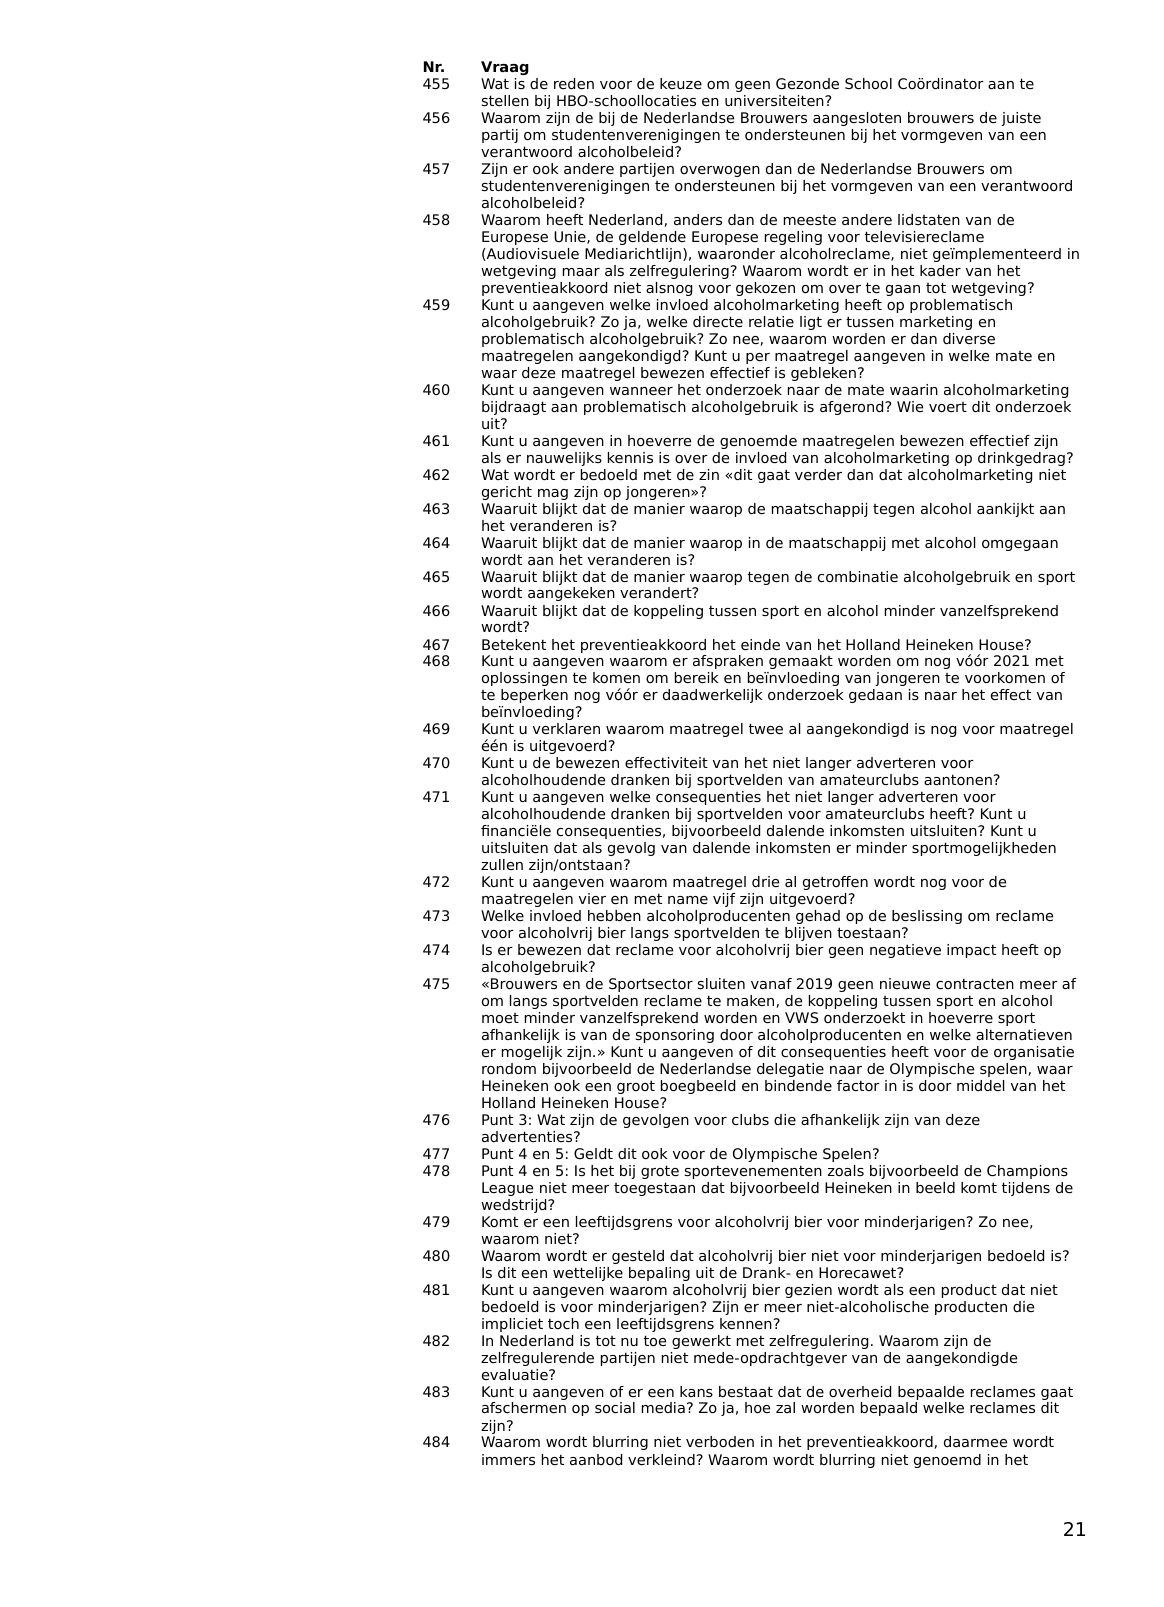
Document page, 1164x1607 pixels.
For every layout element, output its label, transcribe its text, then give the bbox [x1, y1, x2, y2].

table_cell 484 [422, 1434, 475, 1468]
table_cell Punt 4 en 5: Is het bij grote sportevenementen zoals bijvoorbeeld de Champions League niet meer toegestaan dat bijvoorbeeld Heineken in beeld komt tijdens de wedstrijd? [475, 1163, 1087, 1214]
table_cell 479 [422, 1214, 475, 1248]
table_cell Waaruit blijkt dat de manier waarop de maatschappij tegen alcohol aankijkt aan het veranderen is? [475, 501, 1087, 534]
table_cell 474 [422, 942, 475, 976]
table_cell 469 [422, 721, 475, 755]
table_cell 476 [422, 1112, 475, 1146]
table_cell 462 [422, 467, 475, 501]
table_cell 456 [422, 110, 475, 161]
table_cell 480 [422, 1248, 475, 1282]
table_cell Kunt u aangeven of er een kans bestaat dat de overheid bepaalde reclames gaat afschermen op social media? Zo ja, hoe zal worden bepaald welke reclames dit zijn? [475, 1384, 1087, 1434]
table_cell 463 [422, 501, 475, 534]
table_cell Kunt u aangeven wanneer het onderzoek naar de mate waarin alcoholmarketing bijdraagt aan problematisch alcoholgebruik is afgerond? Wie voert dit onderzoek uit? [475, 382, 1087, 433]
table_cell 475 [422, 976, 475, 1112]
table_cell 460 [422, 382, 475, 433]
table_cell 459 [422, 297, 475, 382]
table_cell Kunt u aangeven welke consequenties het niet langer adverteren voor alcoholhoudende dranken bij sportvelden voor amateurclubs heeft? Kunt u financiële consequenties, bijvoorbeeld dalende inkomsten uitsluiten? Kunt u uitsluiten dat als gevolg van dalende inkomsten er minder sportmogelijkheden zullen zijn/ontstaan? [475, 789, 1087, 874]
table_cell «Brouwers en de Sportsector sluiten vanaf 2019 geen nieuwe contracten meer af om langs sportvelden reclame te maken, de koppeling tussen sport en alcohol moet minder vanzelfsprekend worden en VWS onderzoekt in hoeverre sport afhankelijk is van de sponsoring door alcoholproducenten en welke alternatieven er mogelijk zijn.» Kunt u aangeven of dit consequenties heeft voor de organisatie rondom bijvoorbeeld de Nederlandse delegatie naar de Olympische spelen, waar Heineken ook een groot boegbeeld en bindende factor in is door middel van het Holland Heineken House? [475, 976, 1087, 1112]
table_cell 478 [422, 1163, 475, 1214]
table_cell Is er bewezen dat reclame voor alcoholvrij bier geen negatieve impact heeft op alcoholgebruik? [475, 942, 1087, 976]
table_cell 455 [422, 76, 475, 110]
table_cell Waarom wordt er gesteld dat alcoholvrij bier niet voor minderjarigen bedoeld is? Is dit een wettelijke bepaling uit de Drank- en Horecawet? [475, 1248, 1087, 1282]
table_cell Komt er een leeftijdsgrens voor alcoholvrij bier voor minderjarigen? Zo nee, waarom niet? [475, 1214, 1087, 1248]
table_cell 457 [422, 161, 475, 212]
table_header Vraag [475, 59, 1087, 76]
table_cell Kunt u aangeven welke invloed alcoholmarketing heeft op problematisch alcoholgebruik? Zo ja, welke directe relatie ligt er tussen marketing en problematisch alcoholgebruik? Zo nee, waarom worden er dan diverse maatregelen aangekondigd? Kunt u per maatregel aangeven in welke mate en waar deze maatregel bewezen effectief is gebleken? [475, 297, 1087, 382]
table_cell 461 [422, 433, 475, 467]
table_cell Waarom heeft Nederland, anders dan de meeste andere lidstaten van de Europese Unie, de geldende Europese regeling voor televisiereclame (Audiovisuele Mediarichtlijn), waaronder alcoholreclame, niet geïmplementeerd in wetgeving maar als zelfregulering? Waarom wordt er in het kader van het preventieakkoord niet alsnog voor gekozen om over te gaan tot wetgeving? [475, 212, 1087, 297]
table_cell Waarom zijn de bij de Nederlandse Brouwers aangesloten brouwers de juiste partij om studentenverenigingen te ondersteunen bij het vormgeven van een verantwoord alcoholbeleid? [475, 110, 1087, 161]
table_cell Zijn er ook andere partijen overwogen dan de Nederlandse Brouwers om studentenverenigingen te ondersteunen bij het vormgeven van een verantwoord alcoholbeleid? [475, 161, 1087, 212]
table_cell Waaruit blijkt dat de manier waarop in de maatschappij met alcohol omgegaan wordt aan het veranderen is? [475, 535, 1087, 568]
table_cell 473 [422, 908, 475, 942]
table_cell Wat wordt er bedoeld met de zin «dit gaat verder dan dat alcoholmarketing niet gericht mag zijn op jongeren»? [475, 467, 1087, 501]
table_header Nr. [422, 59, 475, 76]
table_cell 466 [422, 603, 475, 636]
table_cell 472 [422, 874, 475, 908]
table_cell 465 [422, 569, 475, 602]
table_cell Betekent het preventieakkoord het einde van het Holland Heineken House? [475, 636, 1087, 653]
table_cell 470 [422, 755, 475, 789]
table_cell Waarom wordt blurring niet verboden in het preventieakkoord, daarmee wordt immers het aanbod verkleind? Waarom wordt blurring niet genoemd in het [475, 1434, 1087, 1468]
table_cell Waaruit blijkt dat de koppeling tussen sport en alcohol minder vanzelfsprekend wordt? [475, 603, 1087, 636]
table_cell Kunt u aangeven in hoeverre de genoemde maatregelen bewezen effectief zijn als er nauwelijks kennis is over de invloed van alcoholmarketing op drinkgedrag? [475, 433, 1087, 467]
table_cell Waaruit blijkt dat de manier waarop tegen de combinatie alcoholgebruik en sport wordt aangekeken verandert? [475, 569, 1087, 602]
table_cell 471 [422, 789, 475, 874]
table_cell 468 [422, 653, 475, 721]
table_cell 483 [422, 1384, 475, 1434]
table_cell 467 [422, 636, 475, 653]
table_cell Kunt u aangeven waarom alcoholvrij bier gezien wordt als een product dat niet bedoeld is voor minderjarigen? Zijn er meer niet-alcoholische producten die impliciet toch een leeftijdsgrens kennen? [475, 1282, 1087, 1332]
table_cell In Nederland is tot nu toe gewerkt met zelfregulering. Waarom zijn de zelfregulerende partijen niet mede-opdrachtgever van de aangekondigde evaluatie? [475, 1333, 1087, 1383]
table_cell Kunt u aangeven waarom maatregel drie al getroffen wordt nog voor de maatregelen vier en met name vijf zijn uitgevoerd? [475, 874, 1087, 908]
table_cell Kunt u de bewezen effectiviteit van het niet langer adverteren voor alcoholhoudende dranken bij sportvelden van amateurclubs aantonen? [475, 755, 1087, 789]
table_cell Kunt u aangeven waarom er afspraken gemaakt worden om nog vóór 2021 met oplossingen te komen om bereik en beïnvloeding van jongeren te voorkomen of te beperken nog vóór er daadwerkelijk onderzoek gedaan is naar het effect van beïnvloeding? [475, 653, 1087, 721]
table_cell Wat is de reden voor de keuze om geen Gezonde School Coördinator aan te stellen bij HBO-schoollocaties en universiteiten? [475, 76, 1087, 110]
table_cell 482 [422, 1333, 475, 1383]
table_cell 458 [422, 212, 475, 297]
table_cell 481 [422, 1282, 475, 1332]
table_cell Punt 3: Wat zijn de gevolgen voor clubs die afhankelijk zijn van deze advertenties? [475, 1112, 1087, 1146]
table_cell 477 [422, 1146, 475, 1163]
table_cell Welke invloed hebben alcoholproducenten gehad op de beslissing om reclame voor alcoholvrij bier langs sportvelden te blijven toestaan? [475, 908, 1087, 942]
table_cell Kunt u verklaren waarom maatregel twee al aangekondigd is nog voor maatregel één is uitgevoerd? [475, 721, 1087, 755]
table_cell Punt 4 en 5: Geldt dit ook voor de Olympische Spelen? [475, 1146, 1087, 1163]
table_cell 464 [422, 535, 475, 568]
